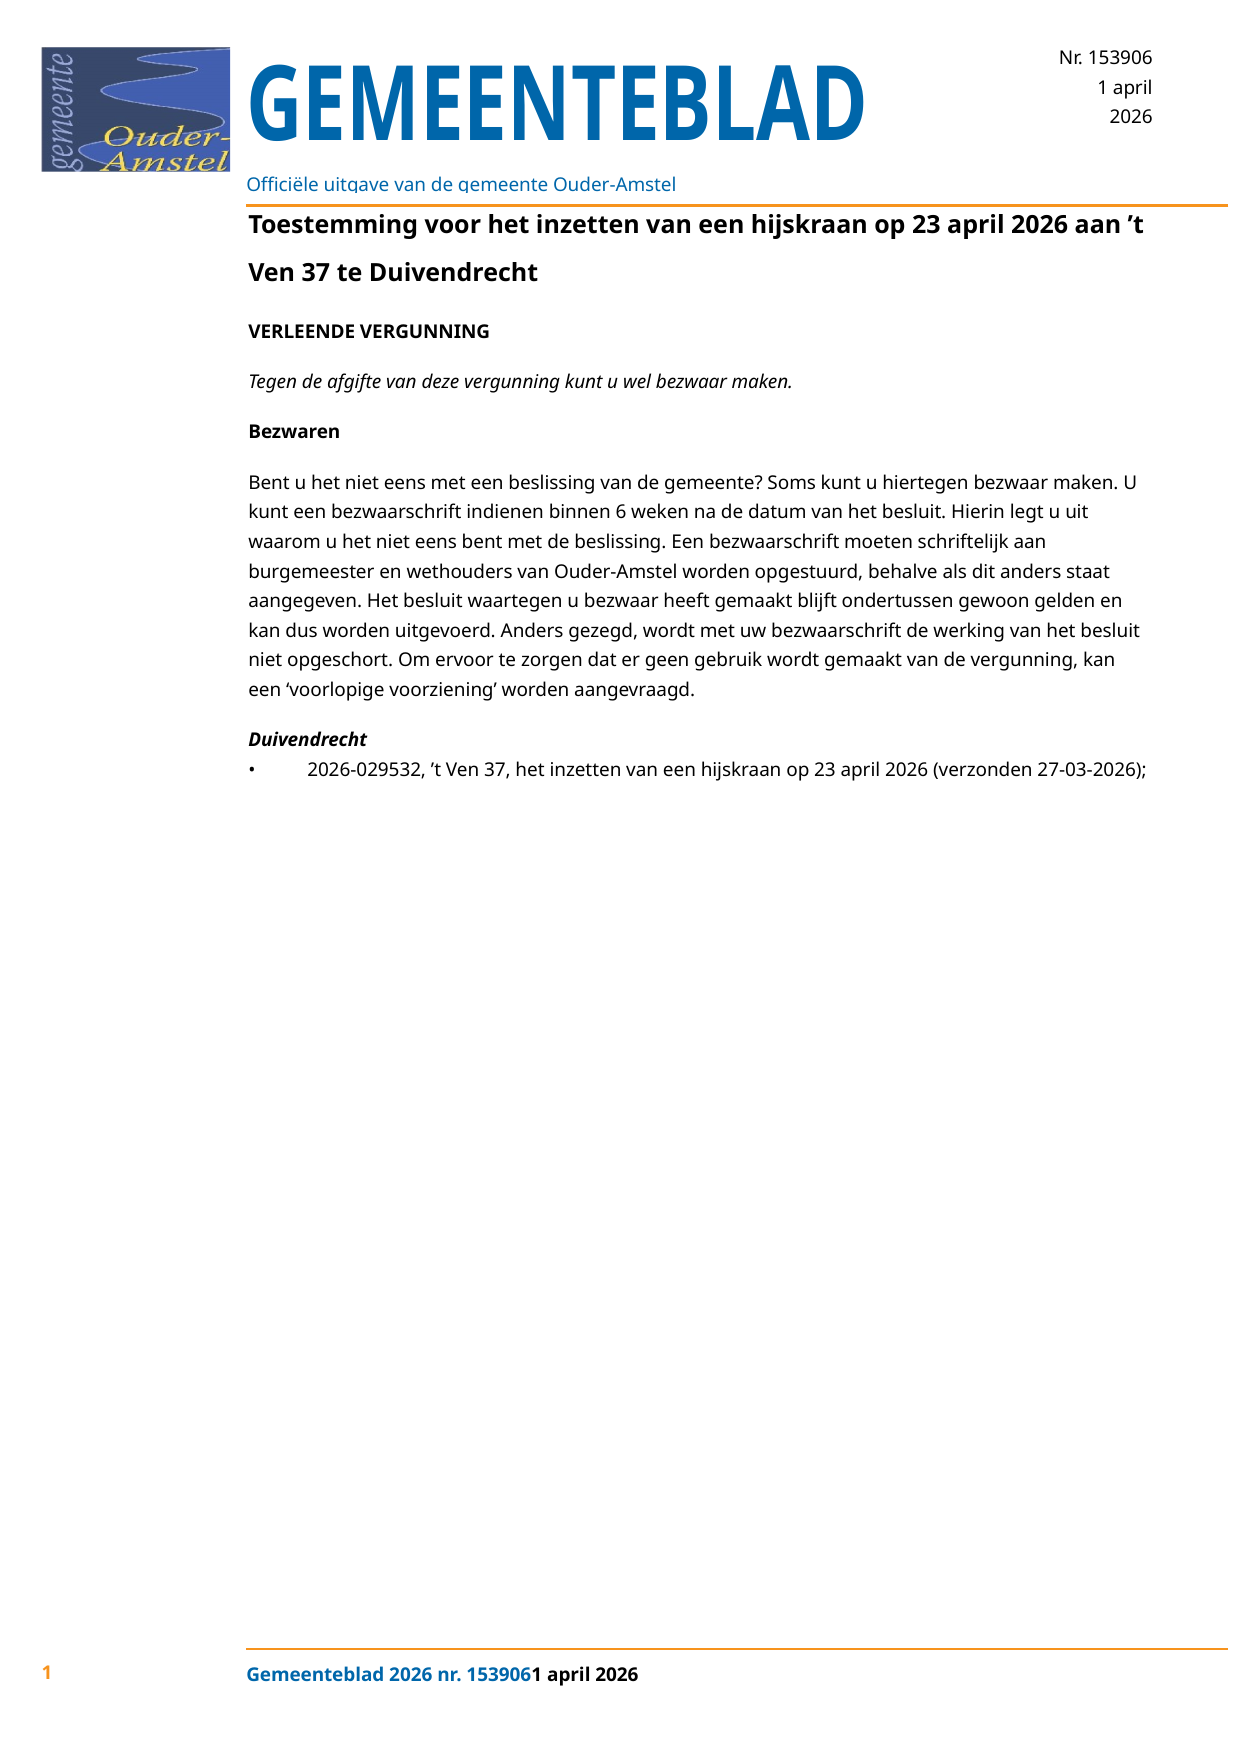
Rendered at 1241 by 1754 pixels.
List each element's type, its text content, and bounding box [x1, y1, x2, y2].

text Toestemming voor het inzetten van een hijskraan op 23 april 2026 aan ’t Ven 37 te Duivendrecht [248, 207, 1152, 288]
text VERLEENDE VERGUNNING [248, 318, 1152, 344]
text Duivendrecht [248, 727, 1152, 752]
text Bent u het niet eens met een beslissing van de gemeente? Soms kunt u hiertegen bezwaar maken. U kunt een bezwaarschrift indienen binnen 6 weken na de datum van het besluit. Hierin legt u uit waarom u het niet eens bent met de beslissing. Een bezwaarschrift moeten schriftelijk aan burgemeester en wethouders van Ouder-Amstel worden opgestuurd, behalve als dit anders staat aangegeven. Het besluit waartegen u bezwaar heeft gemaakt blijft ondertussen gewoon gelden en kan dus worden uitgevoerd. Anders gezegd, wordt met uw bezwaarschrift de werking van het besluit niet opgeschort. Om ervoor te zorgen dat er geen gebruik wordt gemaakt van de vergunning, kan een ‘voorlopige voorziening’ worden aangevraagd. [248, 469, 1152, 702]
text Tegen de afgifte van deze vergunning kunt u wel bezwaar maken. [248, 368, 1152, 394]
text Bezwaren [248, 419, 1152, 444]
list 2026-029532, ’t Ven 37, het inzetten van een hijskraan op 23 april 2026 (verzonden 27-03-2026); [248, 756, 1152, 782]
picture [41, 47, 231, 172]
